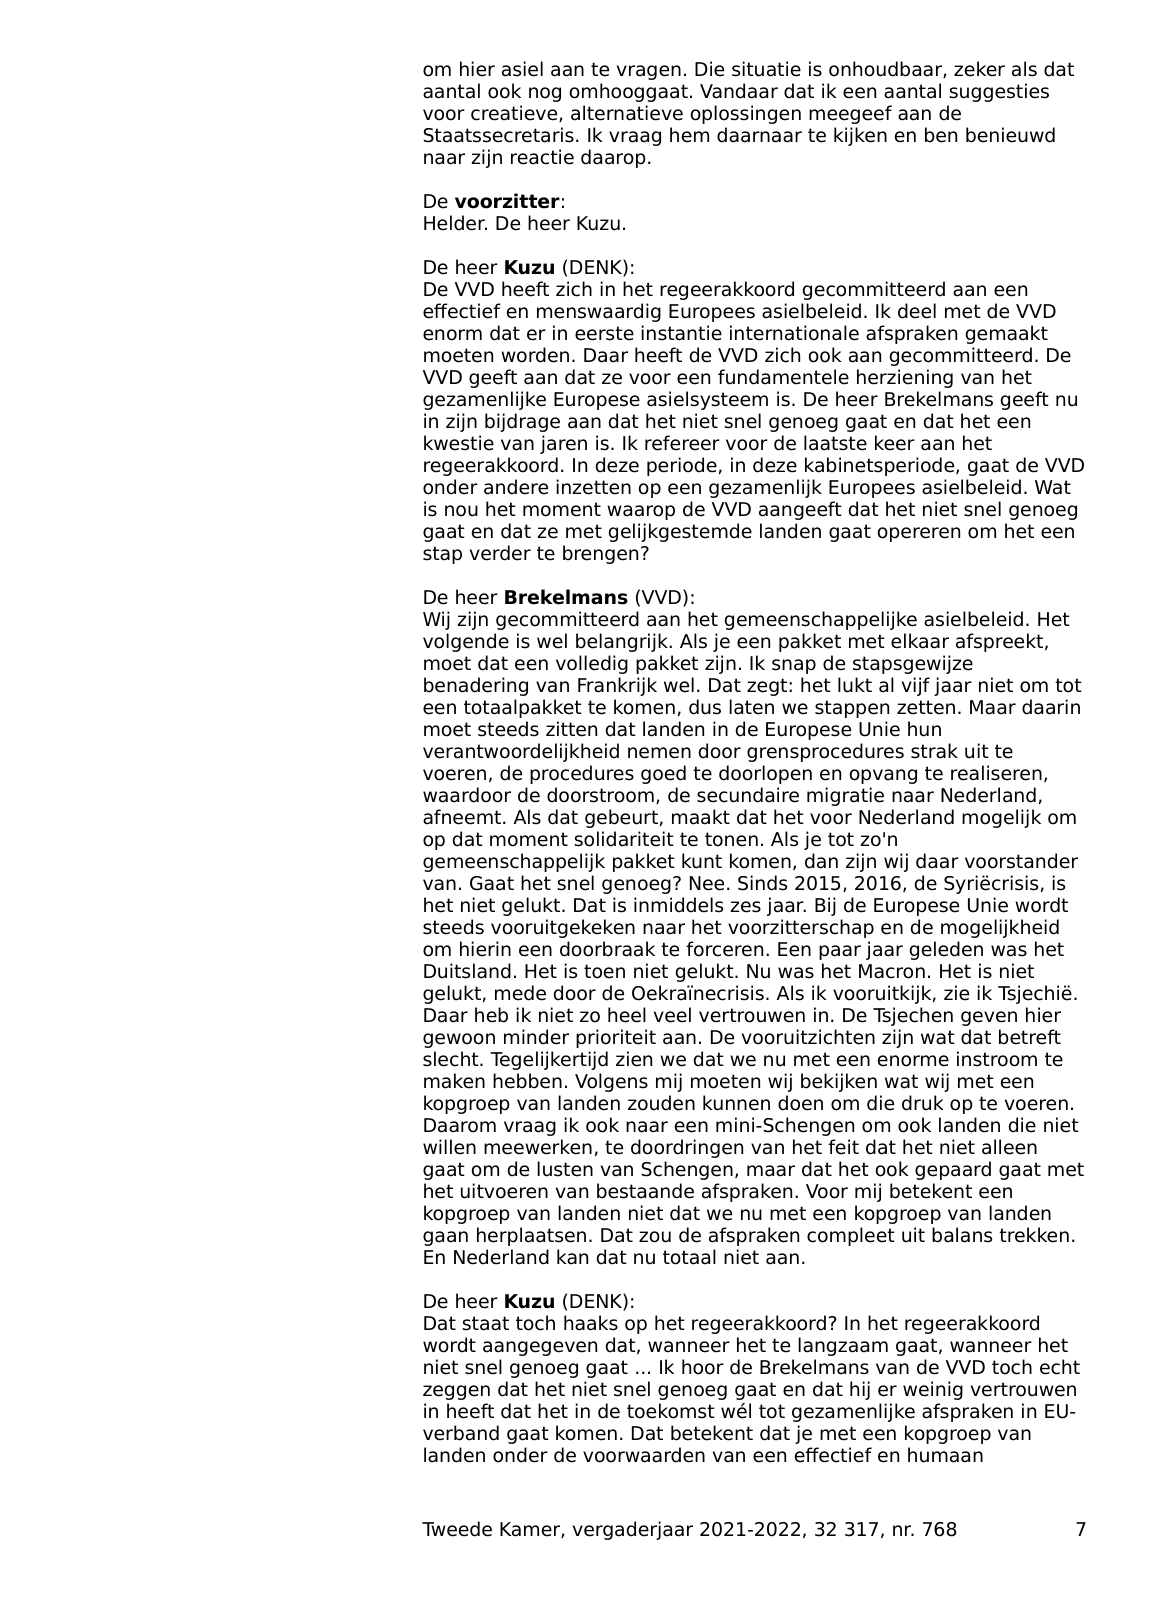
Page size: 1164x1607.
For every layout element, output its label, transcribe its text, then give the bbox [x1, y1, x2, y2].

text De heer Kuzu (DENK): [422, 257, 1087, 279]
text De voorzitter: [422, 191, 1087, 213]
text Helder. De heer Kuzu. [422, 213, 1087, 235]
text De heer Brekelmans (VVD): [422, 587, 1087, 609]
text De heer Kuzu (DENK): [422, 1291, 1087, 1313]
text Wij zijn gecommitteerd aan het gemeenschappelijke asielbeleid. Het volgende is wel belangrijk. Als je een pakket met elkaar afspreekt, moet dat een volledig pakket zijn. Ik snap de stapsgewijze benadering van Frankrijk wel. Dat zegt: het lukt al vijf jaar niet om tot een totaalpakket te komen, dus laten we stappen zetten. Maar daarin moet steeds zitten dat landen in de Europese Unie hun verantwoordelijkheid nemen door grensprocedures strak uit te voeren, de procedures goed te doorlopen en opvang te realiseren, waardoor de doorstroom, de secundaire migratie naar Nederland, afneemt. Als dat gebeurt, maakt dat het voor Nederland mogelijk om op dat moment solidariteit te tonen. Als je tot zo'n gemeenschappelijk pakket kunt komen, dan zijn wij daar voorstander van. Gaat het snel genoeg? Nee. Sinds 2015, 2016, de Syriëcrisis, is het niet gelukt. Dat is inmiddels zes jaar. Bij de Europese Unie wordt steeds vooruitgekeken naar het voorzitterschap en de mogelijkheid om hierin een doorbraak te forceren. Een paar jaar geleden was het Duitsland. Het is toen niet gelukt. Nu was het Macron. Het is niet gelukt, mede door de Oekraïnecrisis. Als ik vooruitkijk, zie ik Tsjechië. Daar heb ik niet zo heel veel vertrouwen in. De Tsjechen geven hier gewoon minder prioriteit aan. De vooruitzichten zijn wat dat betreft slecht. Tegelijkertijd zien we dat we nu met een enorme instroom te maken hebben. Volgens mij moeten wij bekijken wat wij met een kopgroep van landen zouden kunnen doen om die druk op te voeren. Daarom vraag ik ook naar een mini-Schengen om ook landen die niet willen meewerken, te doordringen van het feit dat het niet alleen gaat om de lusten van Schengen, maar dat het ook gepaard gaat met het uitvoeren van bestaande afspraken. Voor mij betekent een kopgroep van landen niet dat we nu met een kopgroep van landen gaan herplaatsen. Dat zou de afspraken compleet uit balans trekken. En Nederland kan dat nu totaal niet aan. [422, 609, 1087, 1268]
text om hier asiel aan te vragen. Die situatie is onhoudbaar, zeker als dat aantal ook nog omhooggaat. Vandaar dat ik een aantal suggesties voor creatieve, alternatieve oplossingen meegeef aan de Staatssecretaris. Ik vraag hem daarnaar te kijken en ben benieuwd naar zijn reactie daarop. [422, 59, 1087, 169]
text Dat staat toch haaks op het regeerakkoord? In het regeerakkoord wordt aangegeven dat, wanneer het te langzaam gaat, wanneer het niet snel genoeg gaat ... Ik hoor de Brekelmans van de VVD toch echt zeggen dat het niet snel genoeg gaat en dat hij er weinig vertrouwen in heeft dat het in de toekomst wél tot gezamenlijke afspraken in EU-verband gaat komen. Dat betekent dat je met een kopgroep van landen onder de voorwaarden van een effectief en humaan [422, 1313, 1087, 1467]
text De VVD heeft zich in het regeerakkoord gecommitteerd aan een effectief en menswaardig Europees asielbeleid. Ik deel met de VVD enorm dat er in eerste instantie internationale afspraken gemaakt moeten worden. Daar heeft de VVD zich ook aan gecommitteerd. De VVD geeft aan dat ze voor een fundamentele herziening van het gezamenlijke Europese asielsysteem is. De heer Brekelmans geeft nu in zijn bijdrage aan dat het niet snel genoeg gaat en dat het een kwestie van jaren is. Ik refereer voor de laatste keer aan het regeerakkoord. In deze periode, in deze kabinetsperiode, gaat de VVD onder andere inzetten op een gezamenlijk Europees asielbeleid. Wat is nou het moment waarop de VVD aangeeft dat het niet snel genoeg gaat en dat ze met gelijkgestemde landen gaat opereren om het een stap verder te brengen? [422, 279, 1087, 565]
